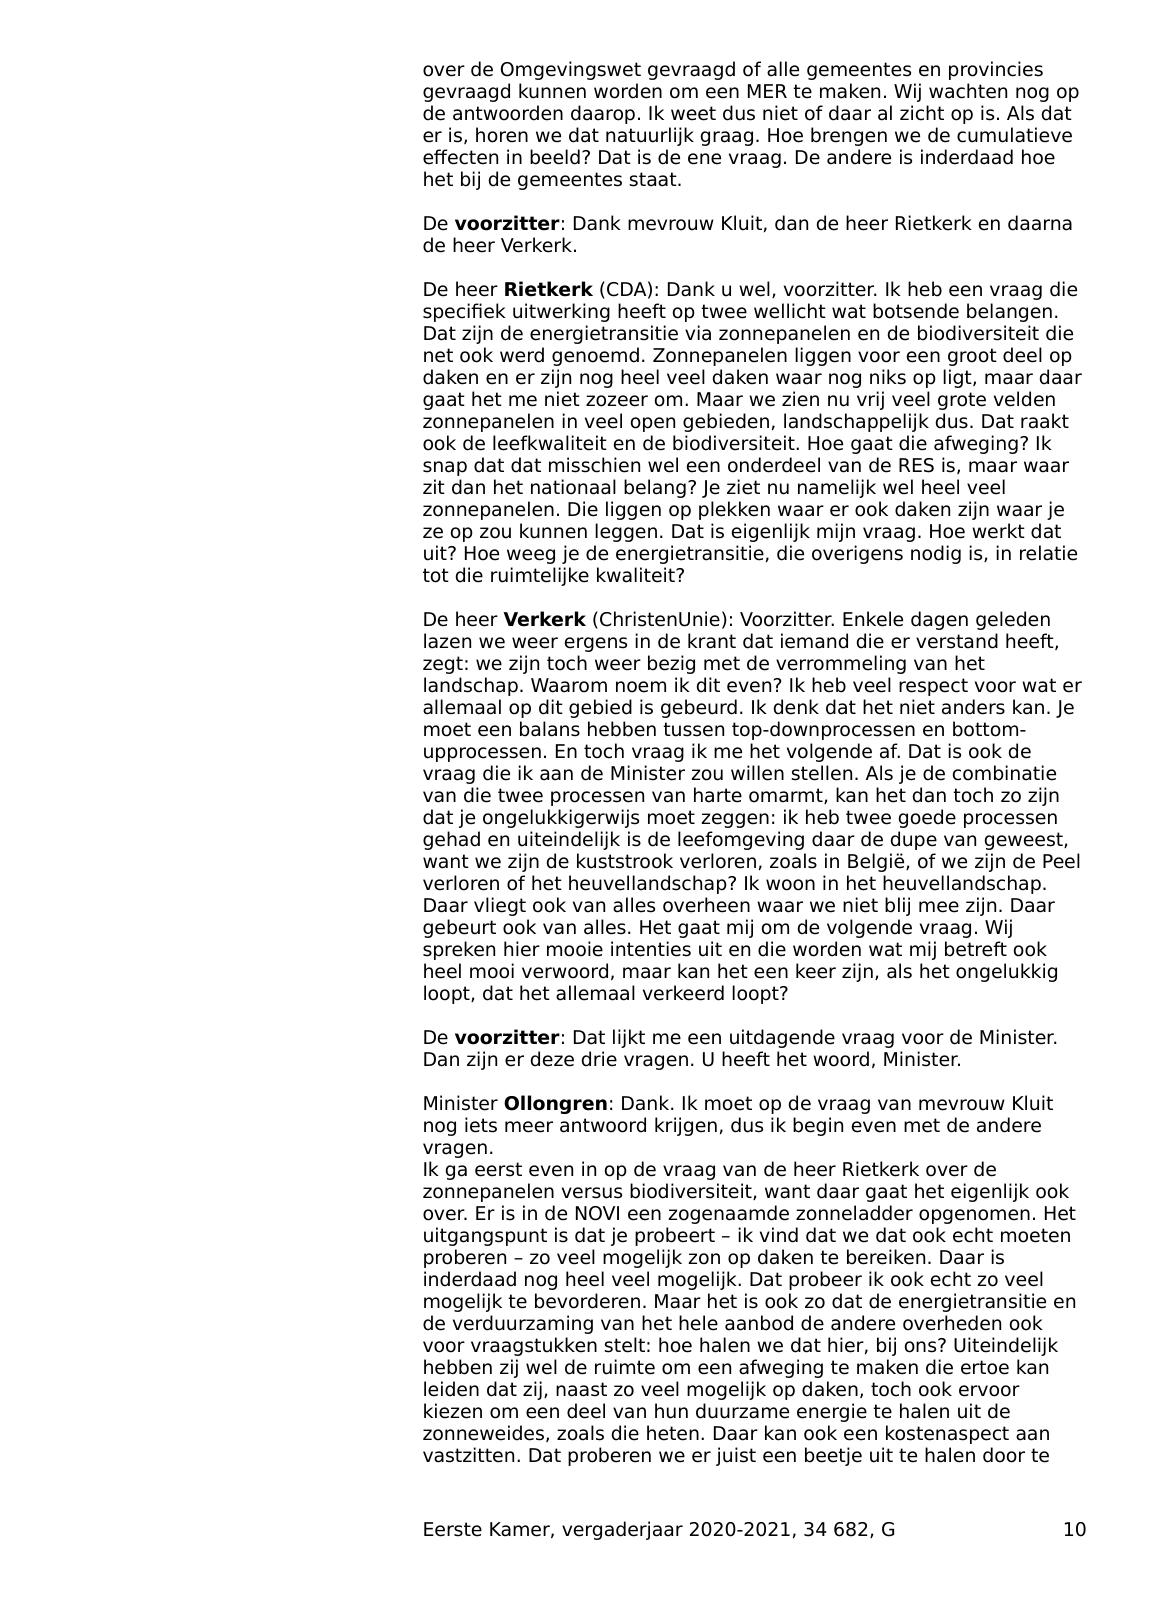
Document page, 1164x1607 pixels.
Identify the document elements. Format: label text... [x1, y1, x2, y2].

text Ik ga eerst even in op de vraag van de heer Rietkerk over de zonnepanelen versus biodiversiteit, want daar gaat het eigenlijk ook over. Er is in de NOVI een zogenaamde zonneladder opgenomen. Het uitgangspunt is dat je probeert – ik vind dat we dat ook echt moeten proberen – zo veel mogelijk zon op daken te bereiken. Daar is inderdaad nog heel veel mogelijk. Dat probeer ik ook echt zo veel mogelijk te bevorderen. Maar het is ook zo dat de energietransitie en de verduurzaming van het hele aanbod de andere overheden ook voor vraagstukken stelt: hoe halen we dat hier, bij ons? Uiteindelijk hebben zij wel de ruimte om een afweging te maken die ertoe kan leiden dat zij, naast zo veel mogelijk op daken, toch ook ervoor kiezen om een deel van hun duurzame energie te halen uit de zonneweides, zoals die heten. Daar kan ook een kostenaspect aan vastzitten. Dat proberen we er juist een beetje uit te halen door te [422, 1159, 1087, 1467]
text De voorzitter: Dat lijkt me een uitdagende vraag voor de Minister. Dan zijn er deze drie vragen. U heeft het woord, Minister. [422, 1027, 1087, 1071]
text over de Omgevingswet gevraagd of alle gemeentes en provincies gevraagd kunnen worden om een MER te maken. Wij wachten nog op de antwoorden daarop. Ik weet dus niet of daar al zicht op is. Als dat er is, horen we dat natuurlijk graag. Hoe brengen we de cumulatieve effecten in beeld? Dat is de ene vraag. De andere is inderdaad hoe het bij de gemeentes staat. [422, 59, 1087, 191]
text De heer Verkerk (ChristenUnie): Voorzitter. Enkele dagen geleden lazen we weer ergens in de krant dat iemand die er verstand heeft, zegt: we zijn toch weer bezig met de verrommeling van het landschap. Waarom noem ik dit even? Ik heb veel respect voor wat er allemaal op dit gebied is gebeurd. Ik denk dat het niet anders kan. Je moet een balans hebben tussen top-downprocessen en bottom-upprocessen. En toch vraag ik me het volgende af. Dat is ook de vraag die ik aan de Minister zou willen stellen. Als je de combinatie van die twee processen van harte omarmt, kan het dan toch zo zijn dat je ongelukkigerwijs moet zeggen: ik heb twee goede processen gehad en uiteindelijk is de leefomgeving daar de dupe van geweest, want we zijn de kuststrook verloren, zoals in België, of we zijn de Peel verloren of het heuvellandschap? Ik woon in het heuvellandschap. Daar vliegt ook van alles overheen waar we niet blij mee zijn. Daar gebeurt ook van alles. Het gaat mij om de volgende vraag. Wij spreken hier mooie intenties uit en die worden wat mij betreft ook heel mooi verwoord, maar kan het een keer zijn, als het ongelukkig loopt, dat het allemaal verkeerd loopt? [422, 609, 1087, 1005]
text De heer Rietkerk (CDA): Dank u wel, voorzitter. Ik heb een vraag die specifiek uitwerking heeft op twee wellicht wat botsende belangen. Dat zijn de energietransitie via zonnepanelen en de biodiversiteit die net ook werd genoemd. Zonnepanelen liggen voor een groot deel op daken en er zijn nog heel veel daken waar nog niks op ligt, maar daar gaat het me niet zozeer om. Maar we zien nu vrij veel grote velden zonnepanelen in veel open gebieden, landschappelijk dus. Dat raakt ook de leefkwaliteit en de biodiversiteit. Hoe gaat die afweging? Ik snap dat dat misschien wel een onderdeel van de RES is, maar waar zit dan het nationaal belang? Je ziet nu namelijk wel heel veel zonnepanelen. Die liggen op plekken waar er ook daken zijn waar je ze op zou kunnen leggen. Dat is eigenlijk mijn vraag. Hoe werkt dat uit? Hoe weeg je de energietransitie, die overigens nodig is, in relatie tot die ruimtelijke kwaliteit? [422, 279, 1087, 587]
text De voorzitter: Dank mevrouw Kluit, dan de heer Rietkerk en daarna de heer Verkerk. [422, 213, 1087, 257]
text Minister Ollongren: Dank. Ik moet op de vraag van mevrouw Kluit nog iets meer antwoord krijgen, dus ik begin even met de andere vragen. [422, 1093, 1087, 1159]
